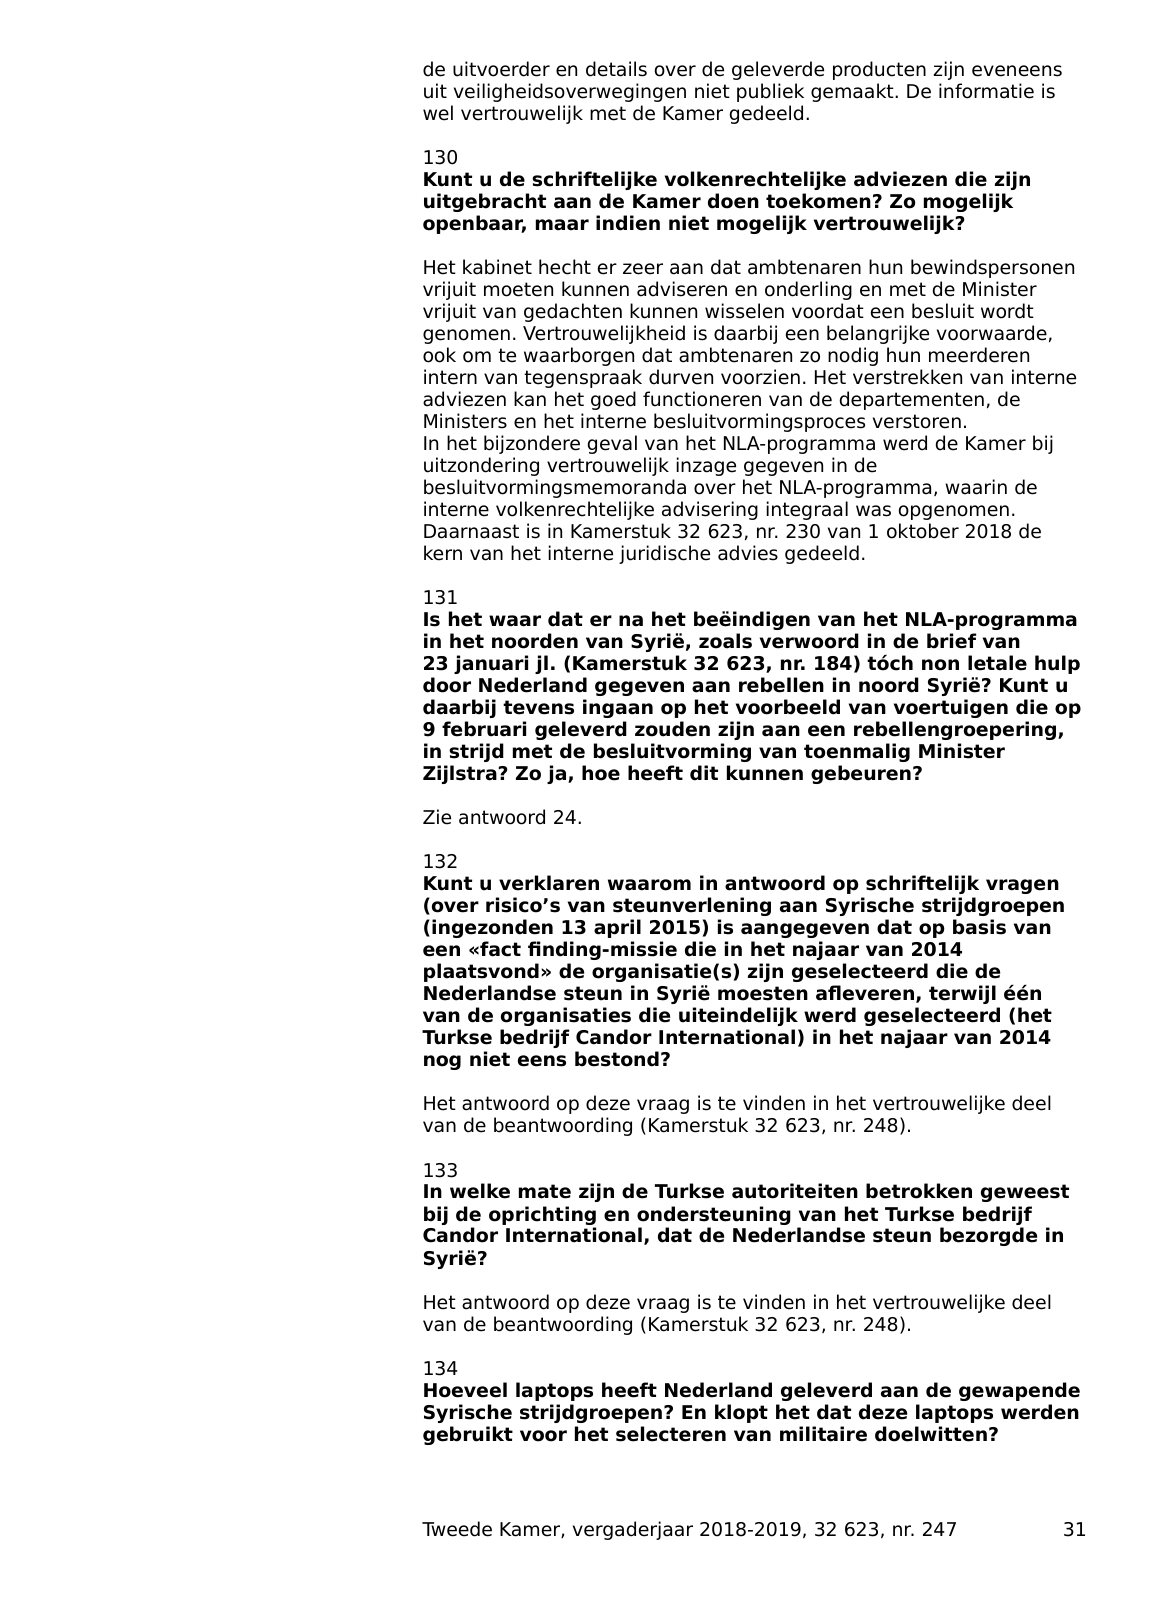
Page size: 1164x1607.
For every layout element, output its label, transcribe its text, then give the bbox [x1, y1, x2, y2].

text de uitvoerder en details over de geleverde producten zijn eveneens uit veiligheidsoverwegingen niet publiek gemaakt. De informatie is wel vertrouwelijk met de Kamer gedeeld. [422, 59, 1087, 125]
text Kunt u de schriftelijke volkenrechtelijke adviezen die zijn uitgebracht aan de Kamer doen toekomen? Zo mogelijk openbaar, maar indien niet mogelijk vertrouwelijk? [422, 169, 1087, 235]
text In het bijzondere geval van het NLA-programma werd de Kamer bij uitzondering vertrouwelijk inzage gegeven in de besluitvormingsmemoranda over het NLA-programma, waarin de interne volkenrechtelijke advisering integraal was opgenomen. Daarnaast is in Kamerstuk 32 623, nr. 230 van 1 oktober 2018 de kern van het interne juridische advies gedeeld. [422, 433, 1087, 565]
text Het antwoord op deze vraag is te vinden in het vertrouwelijke deel van de beantwoording (Kamerstuk 32 623, nr. 248). [422, 1093, 1087, 1137]
text Kunt u verklaren waarom in antwoord op schriftelijk vragen (over risico’s van steunverlening aan Syrische strijdgroepen (ingezonden 13 april 2015) is aangegeven dat op basis van een «fact finding-missie die in het najaar van 2014 plaatsvond» de organisatie(s) zijn geselecteerd die de Nederlandse steun in Syrië moesten afleveren, terwijl één van de organisaties die uiteindelijk werd geselecteerd (het Turkse bedrijf Candor International) in het najaar van 2014 nog niet eens bestond? [422, 873, 1087, 1071]
text Het kabinet hecht er zeer aan dat ambtenaren hun bewindspersonen vrijuit moeten kunnen adviseren en onderling en met de Minister vrijuit van gedachten kunnen wisselen voordat een besluit wordt genomen. Vertrouwelijkheid is daarbij een belangrijke voorwaarde, ook om te waarborgen dat ambtenaren zo nodig hun meerderen intern van tegenspraak durven voorzien. Het verstrekken van interne adviezen kan het goed functioneren van de departementen, de Ministers en het interne besluitvormingsproces verstoren. [422, 257, 1087, 433]
text 130 [422, 147, 1087, 169]
text 132 [422, 851, 1087, 873]
text 133 [422, 1159, 1087, 1181]
text Is het waar dat er na het beëindigen van het NLA-programma in het noorden van Syrië, zoals verwoord in de brief van 23 januari jl. (Kamerstuk 32 623, nr. 184) tóch non letale hulp door Nederland gegeven aan rebellen in noord Syrië? Kunt u daarbij tevens ingaan op het voorbeeld van voertuigen die op 9 februari geleverd zouden zijn aan een rebellengroepering, in strijd met de besluitvorming van toenmalig Minister Zijlstra? Zo ja, hoe heeft dit kunnen gebeuren? [422, 609, 1087, 785]
text In welke mate zijn de Turkse autoriteiten betrokken geweest bij de oprichting en ondersteuning van het Turkse bedrijf Candor International, dat de Nederlandse steun bezorgde in Syrië? [422, 1181, 1087, 1269]
text Hoeveel laptops heeft Nederland geleverd aan de gewapende Syrische strijdgroepen? En klopt het dat deze laptops werden gebruikt voor het selecteren van militaire doelwitten? [422, 1380, 1087, 1446]
text 134 [422, 1358, 1087, 1380]
text 131 [422, 587, 1087, 609]
text Zie antwoord 24. [422, 807, 1087, 829]
text Het antwoord op deze vraag is te vinden in het vertrouwelijke deel van de beantwoording (Kamerstuk 32 623, nr. 248). [422, 1292, 1087, 1336]
